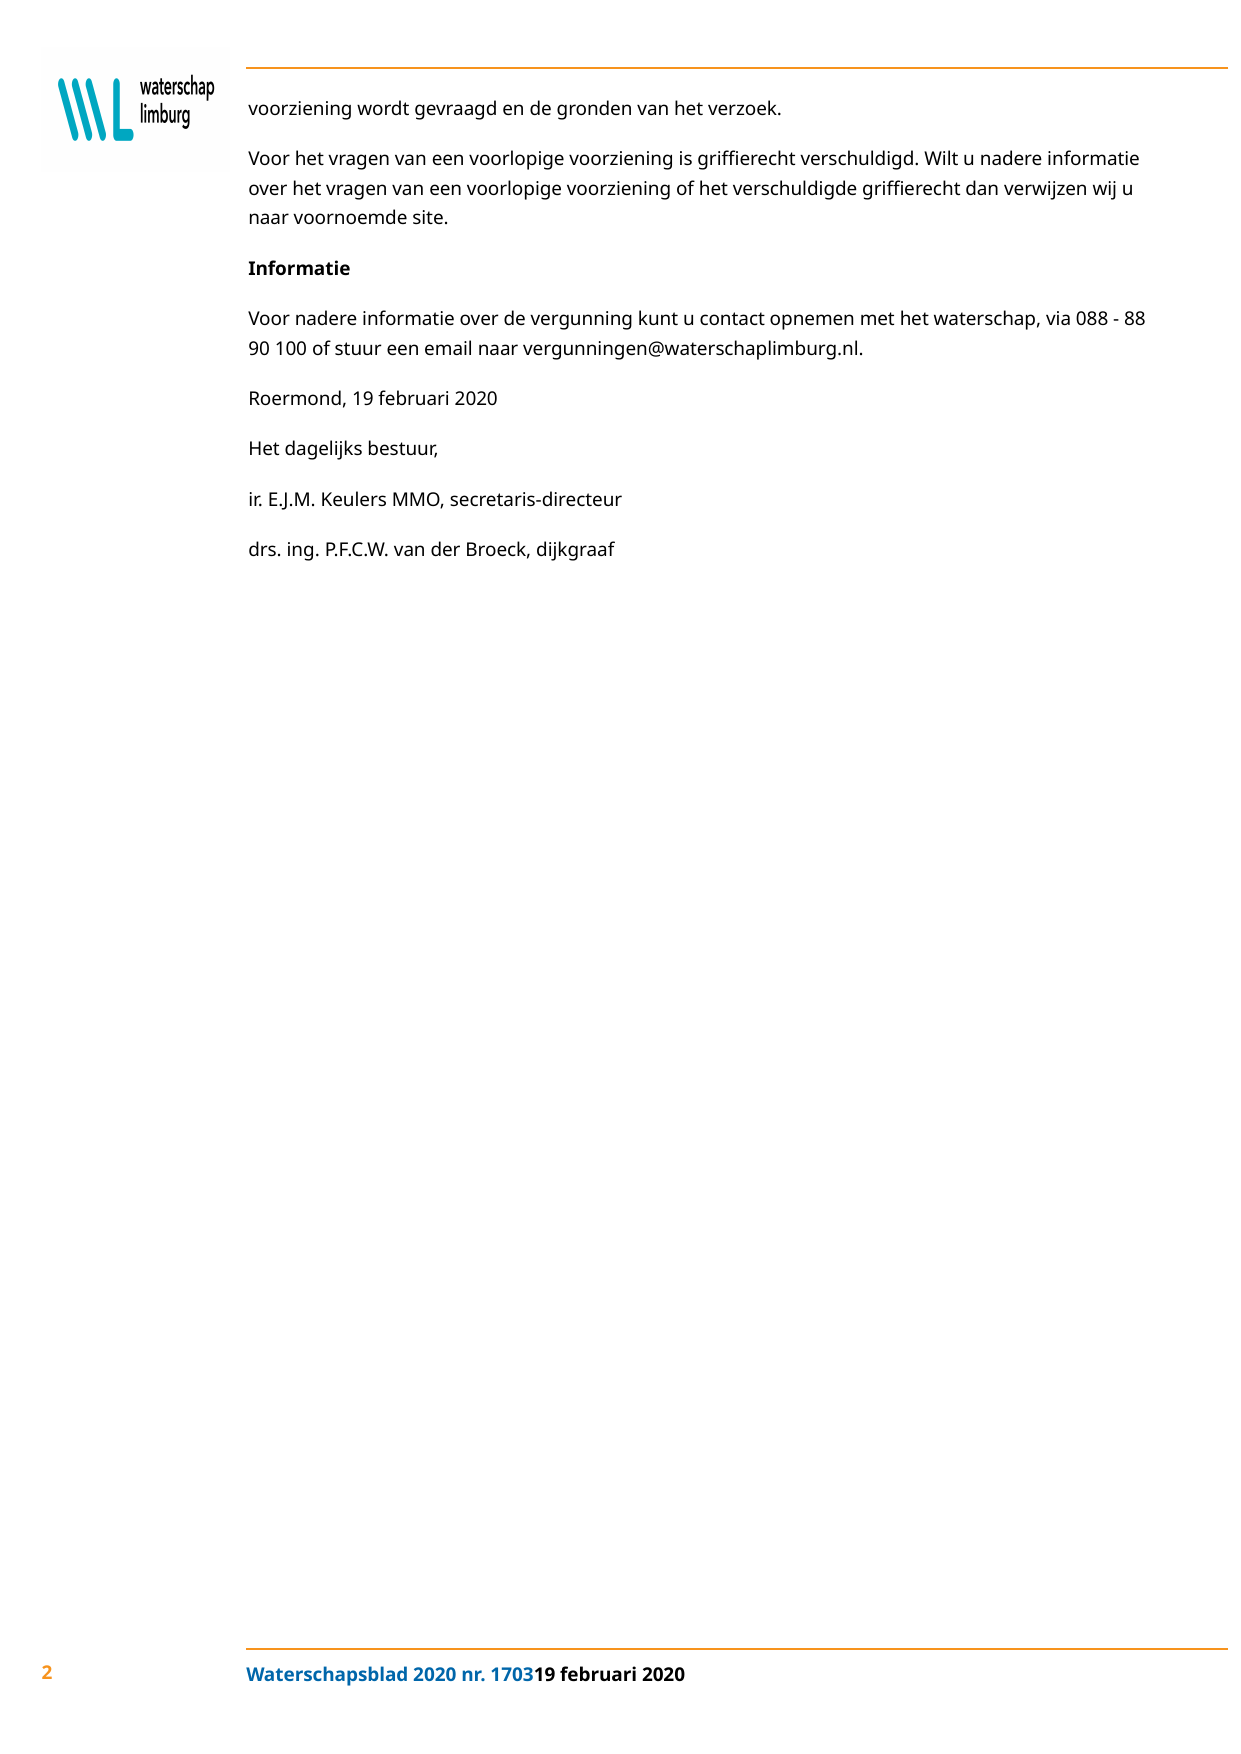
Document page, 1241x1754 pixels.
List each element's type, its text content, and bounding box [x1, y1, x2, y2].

text Het dagelijks bestuur, [248, 436, 1152, 461]
text voorziening wordt gevraagd en de gronden van het verzoek. [248, 95, 1152, 121]
text Voor het vragen van een voorlopige voorziening is griffierecht verschuldigd. Wilt u nadere informatie over het vragen van een voorlopige voorziening of het verschuldigde griffierecht dan verwijzen wij u naar voornoemde site. [248, 145, 1152, 230]
text Roermond, 19 februari 2020 [248, 385, 1152, 411]
text drs. ing. P.F.C.W. van der Broeck, dijkgraaf [248, 536, 1152, 562]
picture [41, 47, 231, 172]
text Informatie [248, 255, 1152, 281]
text ir. E.J.M. Keulers MMO, secretaris-directeur [248, 486, 1152, 512]
text Voor nadere informatie over de vergunning kunt u contact opnemen met het waterschap, via 088 - 88 90 100 of stuur een email naar vergunningen@waterschaplimburg.nl. [248, 305, 1152, 361]
